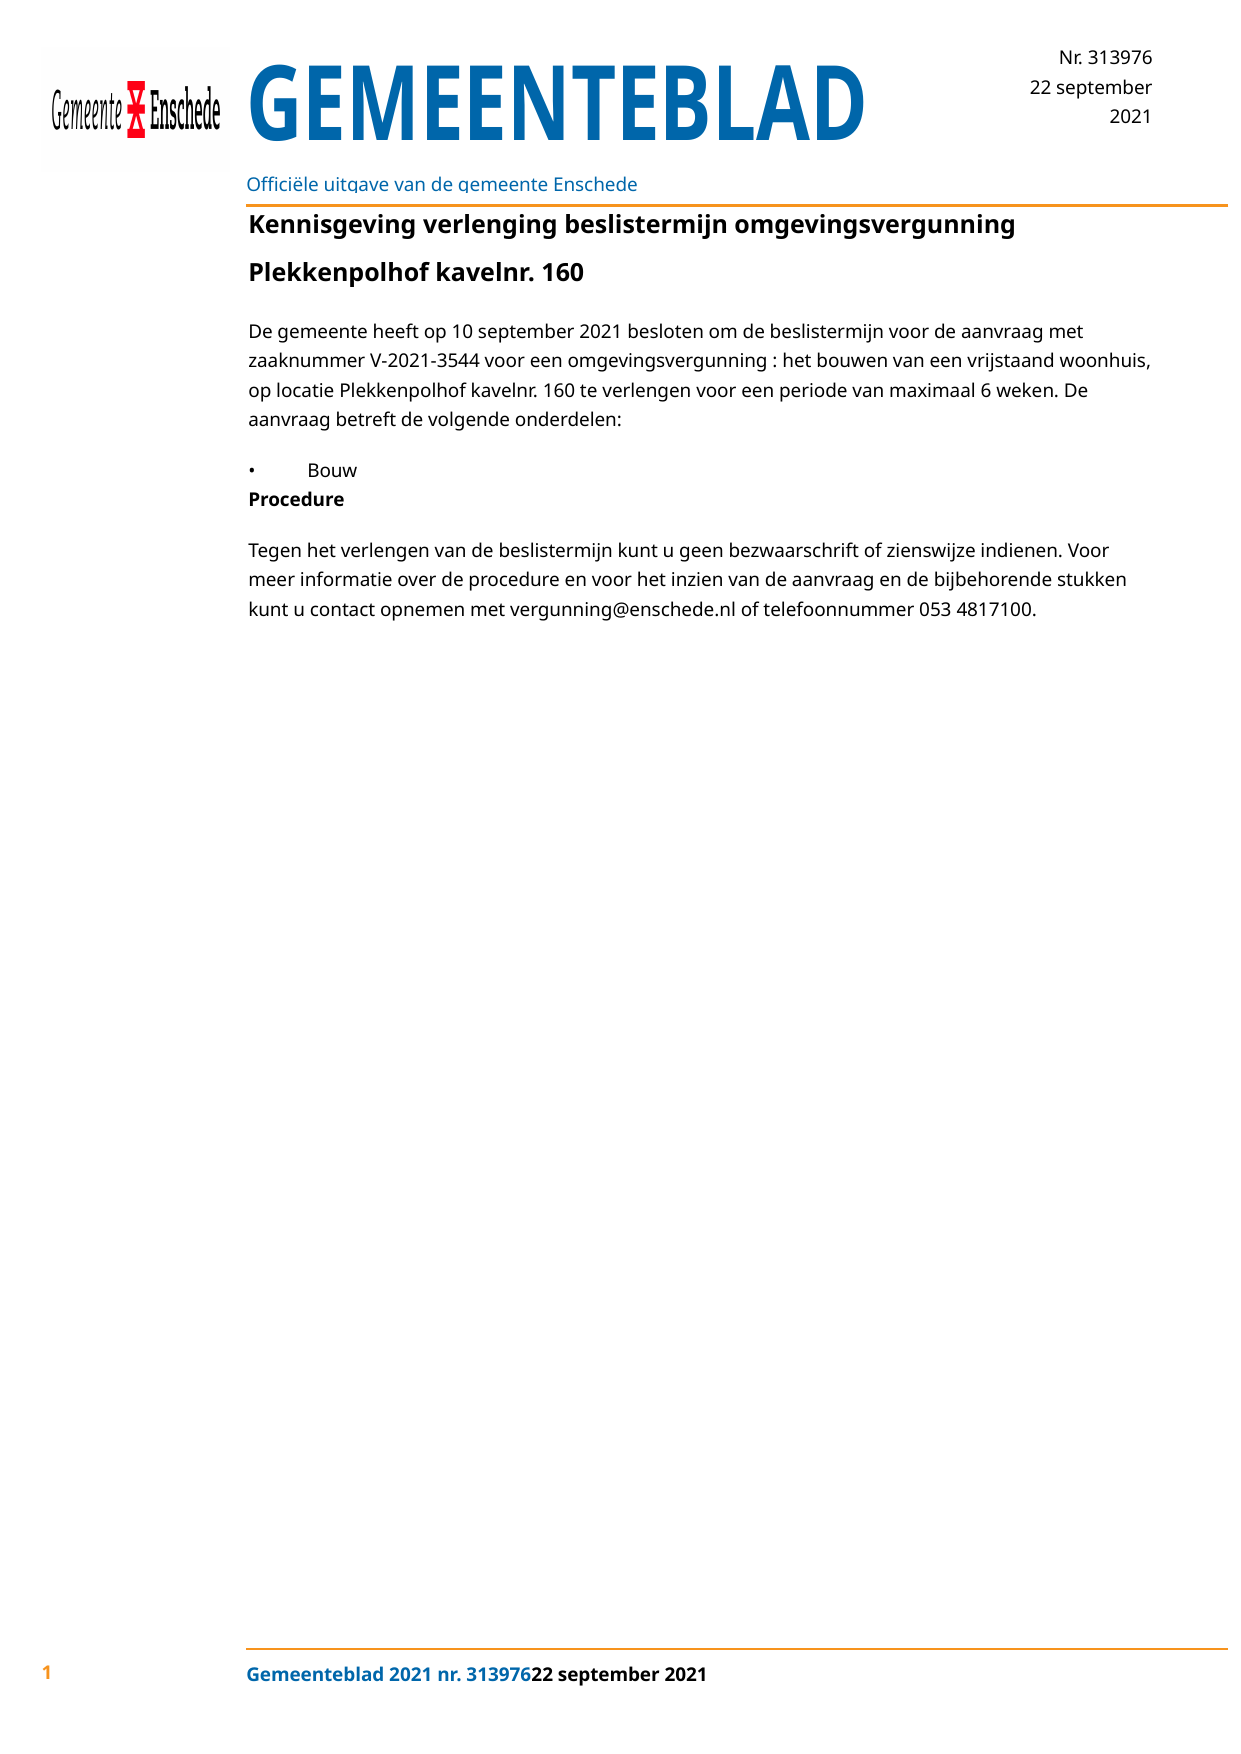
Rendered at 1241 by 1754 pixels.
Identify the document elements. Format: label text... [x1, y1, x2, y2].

text De gemeente heeft op 10 september 2021 besloten om de beslistermijn voor de aanvraag met zaaknummer V-2021-3544 voor een omgevingsvergunning : het bouwen van een vrijstaand woonhuis, op locatie Plekkenpolhof kavelnr. 160 te verlengen voor een periode van maximaal 6 weken. De aanvraag betreft de volgende onderdelen: [248, 318, 1152, 432]
text Tegen het verlengen van de beslistermijn kunt u geen bezwaarschrift of zienswijze indienen. Voor meer informatie over de procedure en voor het inzien van de aanvraag en de bijbehorende stukken kunt u contact opnemen met vergunning@enschede.nl of telefoonnummer 053 4817100. [248, 537, 1152, 622]
picture [41, 47, 231, 172]
list Bouw [248, 457, 1152, 483]
text Kennisgeving verlenging beslistermijn omgevingsvergunning Plekkenpolhof kavelnr. 160 [248, 207, 1152, 288]
text Procedure [248, 487, 1152, 512]
